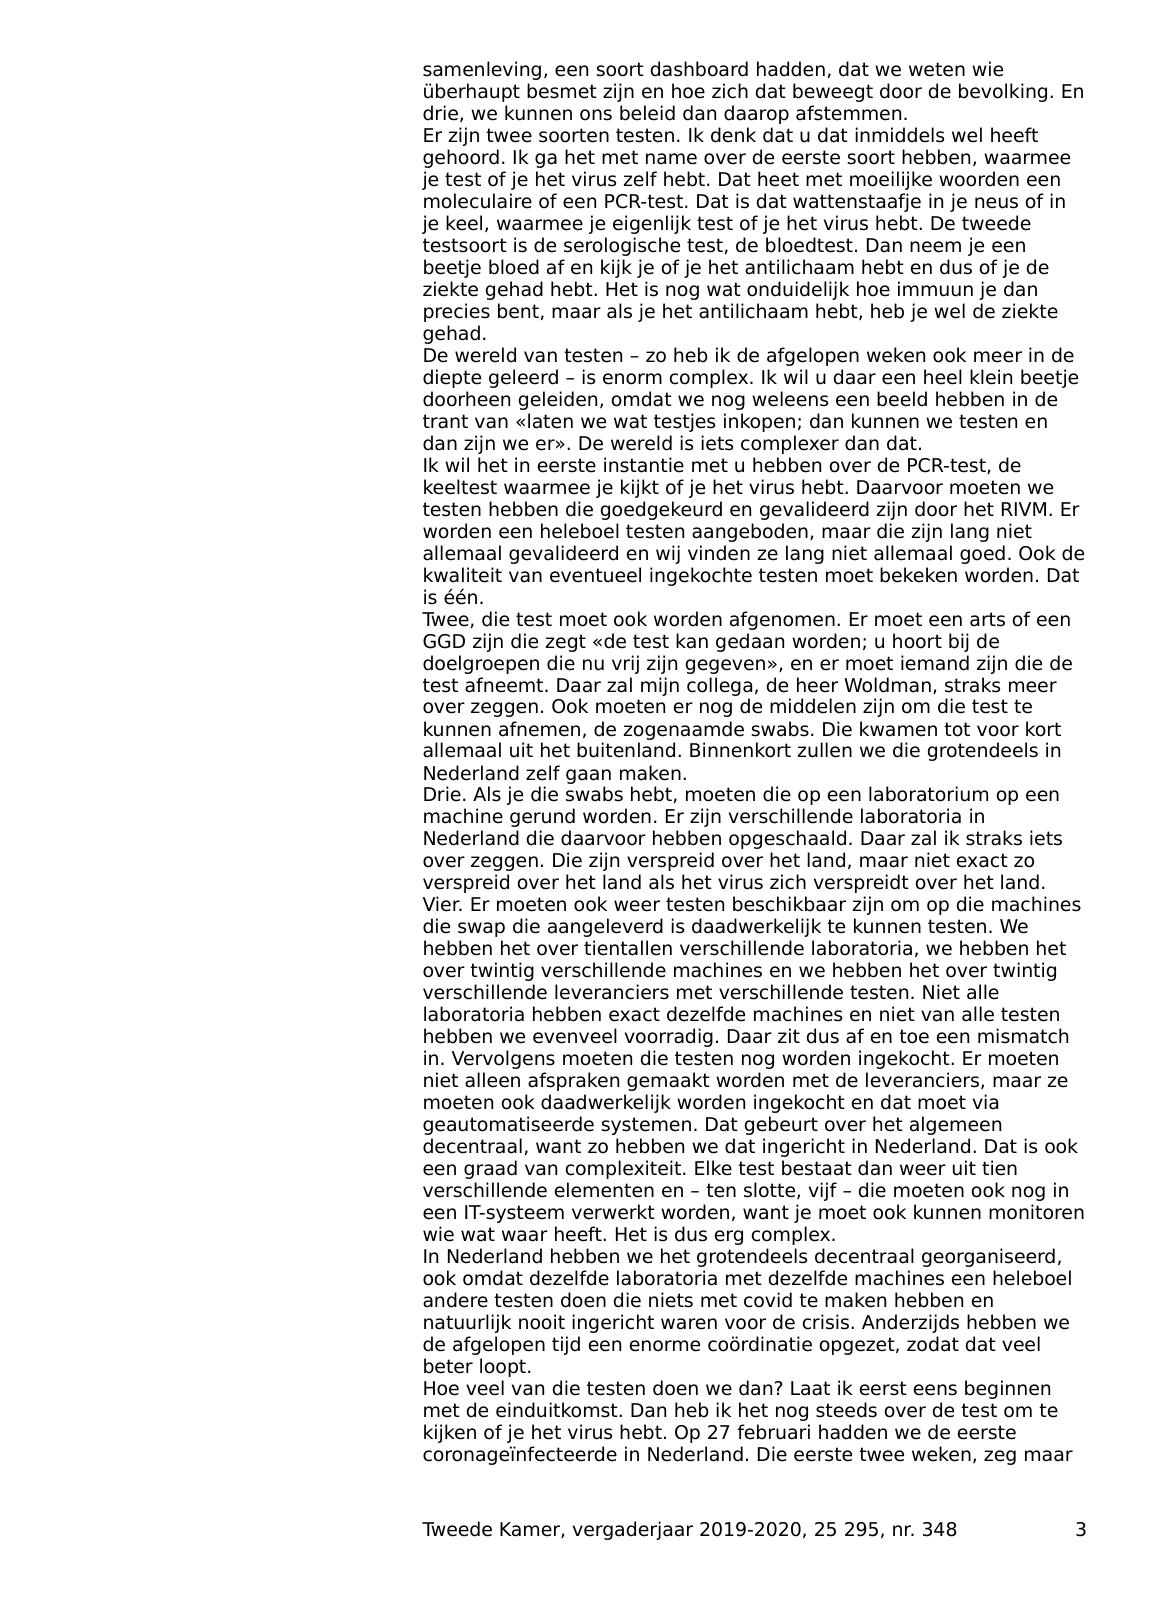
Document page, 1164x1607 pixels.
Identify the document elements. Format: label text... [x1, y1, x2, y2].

text In Nederland hebben we het grotendeels decentraal georganiseerd, ook omdat dezelfde laboratoria met dezelfde machines een heleboel andere testen doen die niets met covid te maken hebben en natuurlijk nooit ingericht waren voor de crisis. Anderzijds hebben we de afgelopen tijd een enorme coördinatie opgezet, zodat dat veel beter loopt. [422, 1246, 1087, 1378]
text samenleving, een soort dashboard hadden, dat we weten wie überhaupt besmet zijn en hoe zich dat beweegt door de bevolking. En drie, we kunnen ons beleid dan daarop afstemmen. [422, 59, 1087, 125]
text De wereld van testen – zo heb ik de afgelopen weken ook meer in de diepte geleerd – is enorm complex. Ik wil u daar een heel klein beetje doorheen geleiden, omdat we nog weleens een beeld hebben in de trant van «laten we wat testjes inkopen; dan kunnen we testen en dan zijn we er». De wereld is iets complexer dan dat. [422, 345, 1087, 455]
text Er zijn twee soorten testen. Ik denk dat u dat inmiddels wel heeft gehoord. Ik ga het met name over de eerste soort hebben, waarmee je test of je het virus zelf hebt. Dat heet met moeilijke woorden een moleculaire of een PCR-test. Dat is dat wattenstaafje in je neus of in je keel, waarmee je eigenlijk test of je het virus hebt. De tweede testsoort is de serologische test, de bloedtest. Dan neem je een beetje bloed af en kijk je of je het antilichaam hebt en dus of je de ziekte gehad hebt. Het is nog wat onduidelijk hoe immuun je dan precies bent, maar als je het antilichaam hebt, heb je wel de ziekte gehad. [422, 125, 1087, 345]
text Drie. Als je die swabs hebt, moeten die op een laboratorium op een machine gerund worden. Er zijn verschillende laboratoria in Nederland die daarvoor hebben opgeschaald. Daar zal ik straks iets over zeggen. Die zijn verspreid over het land, maar niet exact zo verspreid over het land als het virus zich verspreidt over het land. [422, 784, 1087, 894]
text Hoe veel van die testen doen we dan? Laat ik eerst eens beginnen met de einduitkomst. Dan heb ik het nog steeds over de test om te kijken of je het virus hebt. Op 27 februari hadden we de eerste coronageïnfecteerde in Nederland. Die eerste twee weken, zeg maar [422, 1378, 1087, 1466]
text Ik wil het in eerste instantie met u hebben over de PCR-test, de keeltest waarmee je kijkt of je het virus hebt. Daarvoor moeten we testen hebben die goedgekeurd en gevalideerd zijn door het RIVM. Er worden een heleboel testen aangeboden, maar die zijn lang niet allemaal gevalideerd en wij vinden ze lang niet allemaal goed. Ook de kwaliteit van eventueel ingekochte testen moet bekeken worden. Dat is één. [422, 455, 1087, 608]
text Twee, die test moet ook worden afgenomen. Er moet een arts of een GGD zijn die zegt «de test kan gedaan worden; u hoort bij de doelgroepen die nu vrij zijn gegeven», en er moet iemand zijn die de test afneemt. Daar zal mijn collega, de heer Woldman, straks meer over zeggen. Ook moeten er nog de middelen zijn om die test te kunnen afnemen, de zogenaamde swabs. Die kwamen tot voor kort allemaal uit het buitenland. Binnenkort zullen we die grotendeels in Nederland zelf gaan maken. [422, 608, 1087, 784]
text Vier. Er moeten ook weer testen beschikbaar zijn om op die machines die swap die aangeleverd is daadwerkelijk te kunnen testen. We hebben het over tientallen verschillende laboratoria, we hebben het over twintig verschillende machines en we hebben het over twintig verschillende leveranciers met verschillende testen. Niet alle laboratoria hebben exact dezelfde machines en niet van alle testen hebben we evenveel voorradig. Daar zit dus af en toe een mismatch in. Vervolgens moeten die testen nog worden ingekocht. Er moeten niet alleen afspraken gemaakt worden met de leveranciers, maar ze moeten ook daadwerkelijk worden ingekocht en dat moet via geautomatiseerde systemen. Dat gebeurt over het algemeen decentraal, want zo hebben we dat ingericht in Nederland. Dat is ook een graad van complexiteit. Elke test bestaat dan weer uit tien verschillende elementen en – ten slotte, vijf – die moeten ook nog in een IT-systeem verwerkt worden, want je moet ook kunnen monitoren wie wat waar heeft. Het is dus erg complex. [422, 894, 1087, 1246]
